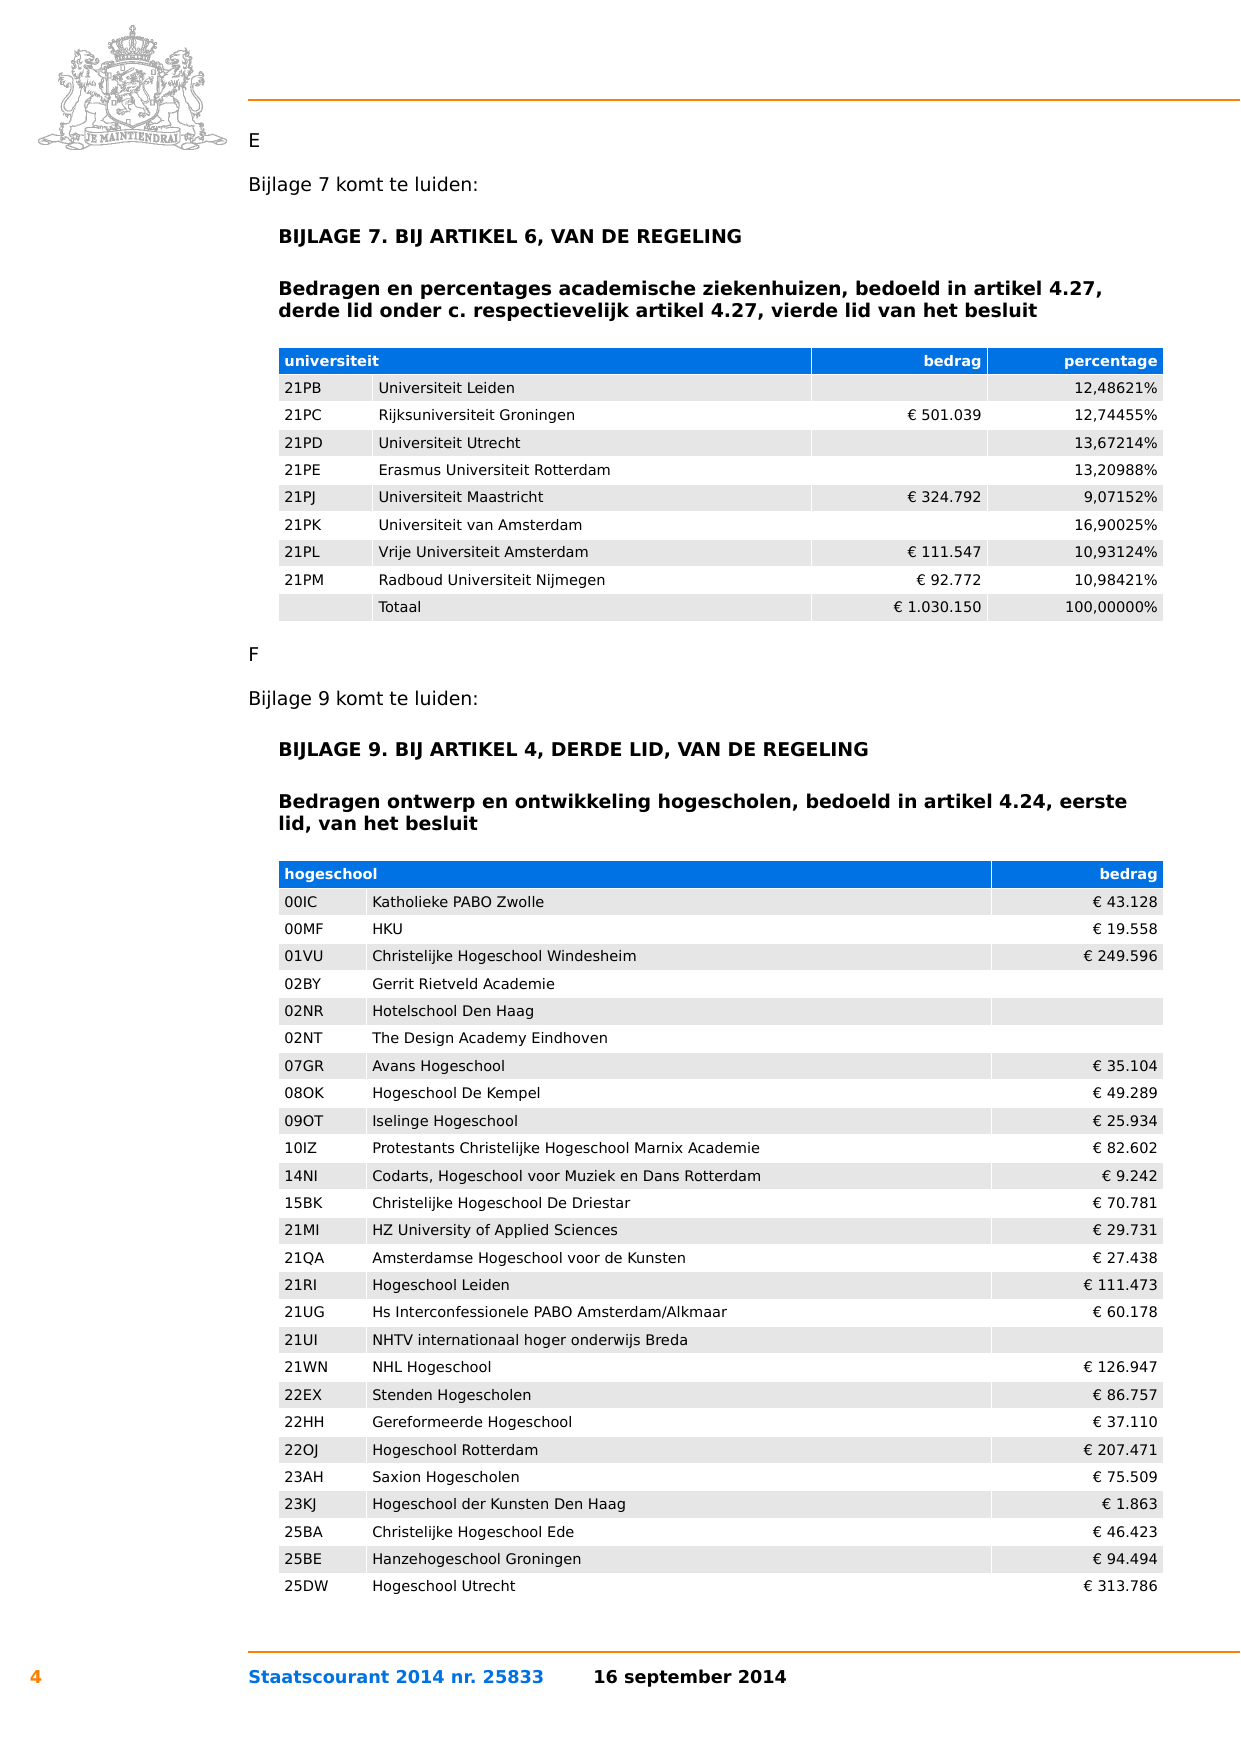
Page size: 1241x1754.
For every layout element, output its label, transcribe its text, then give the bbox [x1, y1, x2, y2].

table_cell Hs Interconfessionele PABO Amsterdam/Alkmaar [367, 1300, 991, 1326]
table_cell 21UI [279, 1327, 366, 1353]
table_cell 22OJ [279, 1437, 366, 1463]
table_cell Iselinge Hogeschool [367, 1108, 991, 1134]
table_cell 21MI [279, 1218, 366, 1244]
table_cell [812, 512, 987, 538]
table_cell € 19.558 [992, 916, 1163, 942]
table_cell € 29.731 [992, 1218, 1163, 1244]
table_cell Rijksuniversiteit Groningen [373, 403, 811, 429]
table_cell 07GR [279, 1053, 366, 1079]
table_cell € 92.772 [812, 567, 987, 593]
table_cell Protestants Christelijke Hogeschool Marnix Academie [367, 1135, 991, 1162]
table_cell [992, 971, 1163, 997]
table_cell € 9.242 [992, 1163, 1163, 1189]
subtitle BIJLAGE 7. BIJ ARTIKEL 6, VAN DE REGELING [278, 226, 1163, 248]
table_cell € 1.030.150 [812, 594, 987, 621]
picture [38, 25, 227, 150]
text Bijlage 9 komt te luiden: [248, 687, 1163, 709]
table_cell 10,93124% [988, 540, 1163, 566]
table_cell 22HH [279, 1409, 366, 1436]
table_cell NHTV internationaal hoger onderwijs Breda [367, 1327, 991, 1353]
table_cell € 37.110 [992, 1409, 1163, 1436]
table_cell [812, 457, 987, 484]
table_cell 16,90025% [988, 512, 1163, 538]
table_cell 21PD [279, 430, 372, 456]
table_cell 02NT [279, 1026, 366, 1052]
table_cell [992, 998, 1163, 1025]
table_cell Universiteit Maastricht [373, 485, 811, 511]
table_header hogeschool [279, 861, 991, 888]
table_cell € 25.934 [992, 1108, 1163, 1134]
table_cell Hotelschool Den Haag [367, 998, 991, 1025]
table_cell Stenden Hogescholen [367, 1382, 991, 1408]
table_cell 00MF [279, 916, 366, 942]
table_cell € 27.438 [992, 1245, 1163, 1271]
subtitle Bedragen en percentages academische ziekenhuizen, bedoeld in artikel 4.27, derde lid onder c. respectievelijk artikel 4.27, vierde lid van het besluit [278, 278, 1163, 322]
table_cell 23KJ [279, 1491, 366, 1518]
table_cell 10,98421% [988, 567, 1163, 593]
text Bijlage 7 komt te luiden: [248, 174, 1163, 196]
table_cell Hogeschool Utrecht [367, 1574, 991, 1600]
table_cell 21WN [279, 1355, 366, 1381]
table_cell 25BE [279, 1546, 366, 1573]
table_cell 21PL [279, 540, 372, 566]
table_cell Gerrit Rietveld Academie [367, 971, 991, 997]
table_cell 21QA [279, 1245, 366, 1271]
table_cell HZ University of Applied Sciences [367, 1218, 991, 1244]
table_cell Christelijke Hogeschool De Driestar [367, 1190, 991, 1216]
table_cell € 70.781 [992, 1190, 1163, 1216]
table_cell 12,74455% [988, 403, 1163, 429]
table_cell [992, 1026, 1163, 1052]
table_header percentage [988, 348, 1163, 374]
table_cell 21PK [279, 512, 372, 538]
table_cell Vrije Universiteit Amsterdam [373, 540, 811, 566]
table_cell 02BY [279, 971, 366, 997]
table_cell Erasmus Universiteit Rotterdam [373, 457, 811, 484]
table_cell Hogeschool Rotterdam [367, 1437, 991, 1463]
table_cell [812, 430, 987, 456]
table_cell 01VU [279, 944, 366, 970]
table_cell 02NR [279, 998, 366, 1025]
table_cell Hogeschool Leiden [367, 1272, 991, 1299]
table_cell NHL Hogeschool [367, 1355, 991, 1381]
table_cell € 82.602 [992, 1135, 1163, 1162]
table_cell 21PJ [279, 485, 372, 511]
table_header bedrag [992, 861, 1163, 888]
table_cell 12,48621% [988, 375, 1163, 401]
table_cell Hogeschool De Kempel [367, 1081, 991, 1107]
table_cell € 111.473 [992, 1272, 1163, 1299]
table_cell 25DW [279, 1574, 366, 1600]
table_cell Christelijke Hogeschool Ede [367, 1519, 991, 1545]
table_cell € 126.947 [992, 1355, 1163, 1381]
table_cell Universiteit Leiden [373, 375, 811, 401]
table_cell Universiteit van Amsterdam [373, 512, 811, 538]
table_cell € 86.757 [992, 1382, 1163, 1408]
table_cell 14NI [279, 1163, 366, 1189]
table_cell € 324.792 [812, 485, 987, 511]
table_cell Avans Hogeschool [367, 1053, 991, 1079]
table_cell 9,07152% [988, 485, 1163, 511]
subtitle BIJLAGE 9. BIJ ARTIKEL 4, DERDE LID, VAN DE REGELING [278, 739, 1163, 761]
table_cell Gereformeerde Hogeschool [367, 1409, 991, 1436]
table_cell € 60.178 [992, 1300, 1163, 1326]
table_cell Katholieke PABO Zwolle [367, 889, 991, 915]
table_cell 21PC [279, 403, 372, 429]
table_cell 08OK [279, 1081, 366, 1107]
table_cell € 207.471 [992, 1437, 1163, 1463]
table_cell The Design Academy Eindhoven [367, 1026, 991, 1052]
table_cell Totaal [373, 594, 811, 621]
table_cell 15BK [279, 1190, 366, 1216]
table_cell 25BA [279, 1519, 366, 1545]
table_cell € 35.104 [992, 1053, 1163, 1079]
table_cell 21PE [279, 457, 372, 484]
table_cell 21PB [279, 375, 372, 401]
table_cell Saxion Hogescholen [367, 1464, 991, 1490]
table_cell 22EX [279, 1382, 366, 1408]
text F [248, 643, 1163, 666]
table_cell Universiteit Utrecht [373, 430, 811, 456]
table_cell 23AH [279, 1464, 366, 1490]
table_cell 10IZ [279, 1135, 366, 1162]
subtitle Bedragen ontwerp en ontwikkeling hogescholen, bedoeld in artikel 4.24, eerste lid, van het besluit [278, 791, 1163, 835]
table_cell 13,20988% [988, 457, 1163, 484]
table_cell € 501.039 [812, 403, 987, 429]
table_cell Hanzehogeschool Groningen [367, 1546, 991, 1573]
table_cell 21UG [279, 1300, 366, 1326]
table_cell Radboud Universiteit Nijmegen [373, 567, 811, 593]
table_cell 21PM [279, 567, 372, 593]
table_cell [992, 1327, 1163, 1353]
table_cell Hogeschool der Kunsten Den Haag [367, 1491, 991, 1518]
table_cell € 94.494 [992, 1546, 1163, 1573]
text E [248, 130, 1163, 152]
table_cell € 75.509 [992, 1464, 1163, 1490]
table_cell 09OT [279, 1108, 366, 1134]
table_header bedrag [812, 348, 987, 374]
table_cell € 43.128 [992, 889, 1163, 915]
table_cell 00IC [279, 889, 366, 915]
table_header universiteit [279, 348, 811, 374]
table_cell € 249.596 [992, 944, 1163, 970]
table_cell 21RI [279, 1272, 366, 1299]
table_cell 13,67214% [988, 430, 1163, 456]
table_cell € 111.547 [812, 540, 987, 566]
table_cell Amsterdamse Hogeschool voor de Kunsten [367, 1245, 991, 1271]
table_cell [812, 375, 987, 401]
table_cell Christelijke Hogeschool Windesheim [367, 944, 991, 970]
table_cell 100,00000% [988, 594, 1163, 621]
table_cell € 313.786 [992, 1574, 1163, 1600]
table_cell € 46.423 [992, 1519, 1163, 1545]
table_cell HKU [367, 916, 991, 942]
table_cell € 49.289 [992, 1081, 1163, 1107]
table_cell Codarts, Hogeschool voor Muziek en Dans Rotterdam [367, 1163, 991, 1189]
table_cell € 1.863 [992, 1491, 1163, 1518]
table_cell [279, 594, 372, 621]
